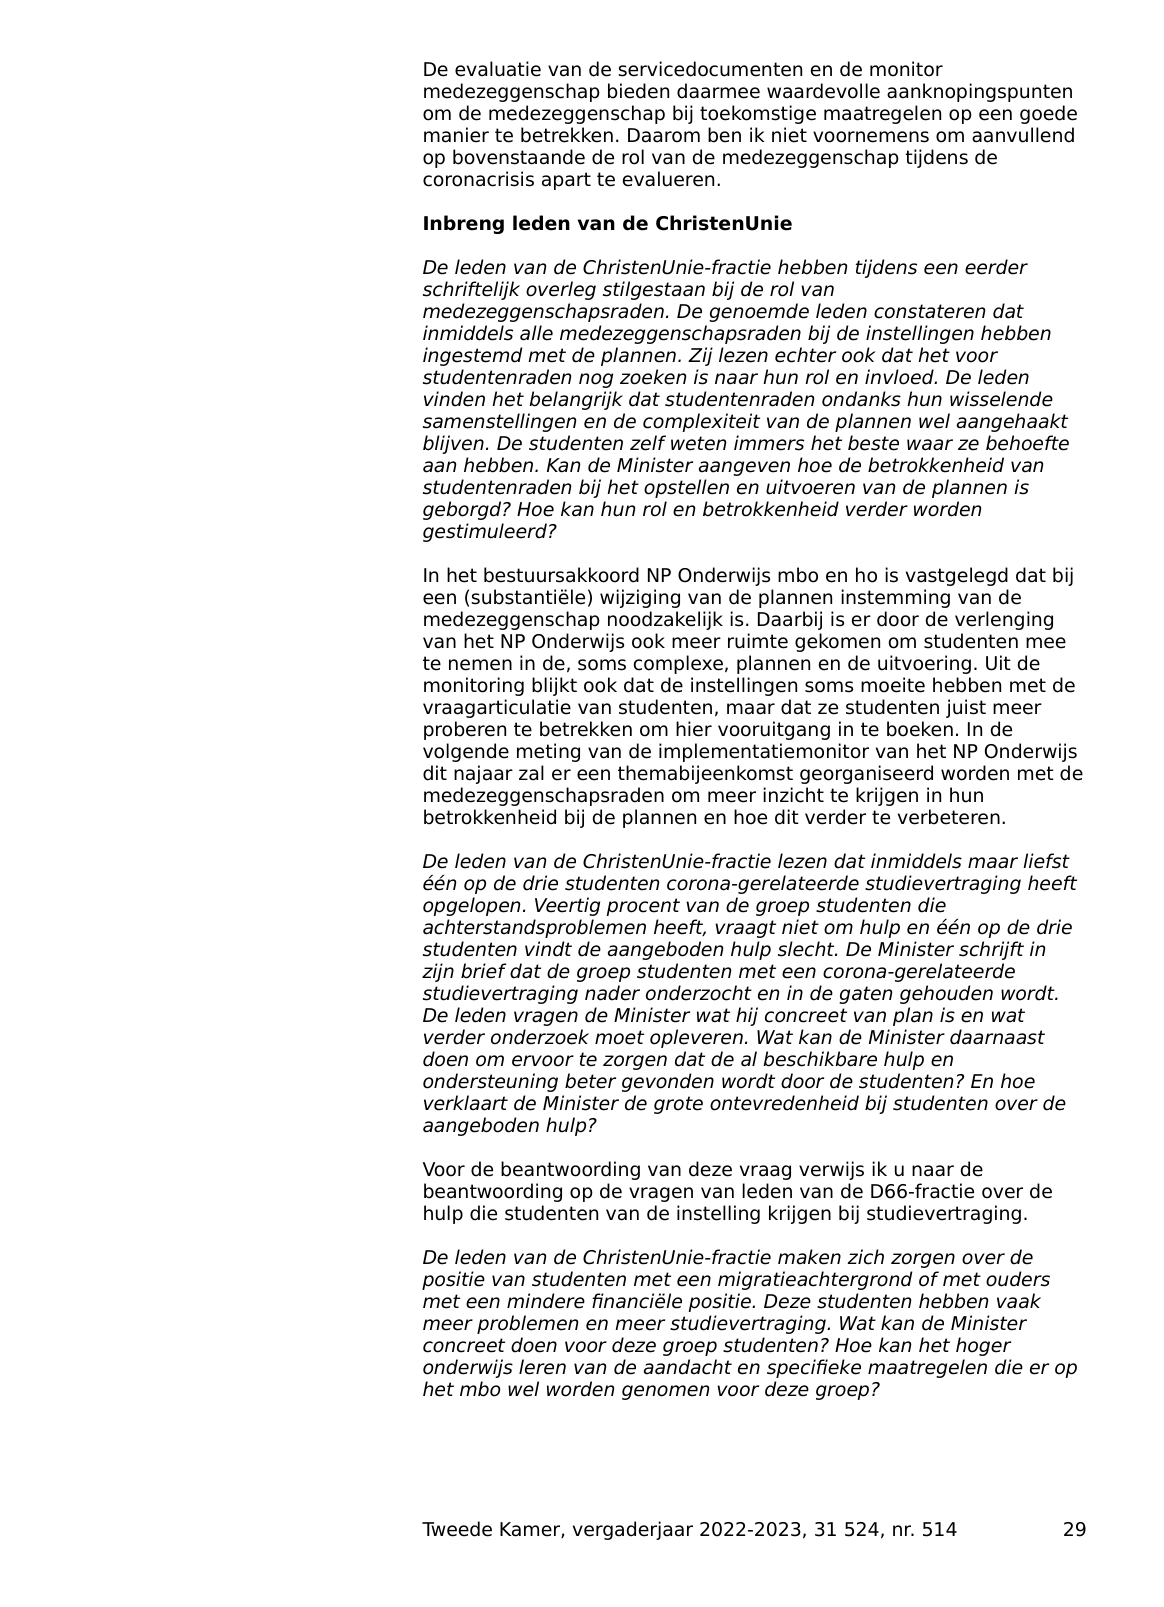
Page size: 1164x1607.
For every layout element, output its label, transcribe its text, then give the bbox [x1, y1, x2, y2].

text De leden van de ChristenUnie-fractie maken zich zorgen over de positie van studenten met een migratieachtergrond of met ouders met een mindere financiële positie. Deze studenten hebben vaak meer problemen en meer studievertraging. Wat kan de Minister concreet doen voor deze groep studenten? Hoe kan het hoger onderwijs leren van de aandacht en specifieke maatregelen die er op het mbo wel worden genomen voor deze groep? [422, 1247, 1087, 1401]
text De leden van de ChristenUnie-fractie hebben tijdens een eerder schriftelijk overleg stilgestaan bij de rol van medezeggenschapsraden. De genoemde leden constateren dat inmiddels alle medezeggenschapsraden bij de instellingen hebben ingestemd met de plannen. Zij lezen echter ook dat het voor studentenraden nog zoeken is naar hun rol en invloed. De leden vinden het belangrijk dat studentenraden ondanks hun wisselende samenstellingen en de complexiteit van de plannen wel aangehaakt blijven. De studenten zelf weten immers het beste waar ze behoefte aan hebben. Kan de Minister aangeven hoe de betrokkenheid van studentenraden bij het opstellen en uitvoeren van de plannen is geborgd? Hoe kan hun rol en betrokkenheid verder worden gestimuleerd? [422, 257, 1087, 543]
text Voor de beantwoording van deze vraag verwijs ik u naar de beantwoording op de vragen van leden van de D66-fractie over de hulp die studenten van de instelling krijgen bij studievertraging. [422, 1159, 1087, 1225]
text De evaluatie van de servicedocumenten en de monitor medezeggenschap bieden daarmee waardevolle aanknopingspunten om de medezeggenschap bij toekomstige maatregelen op een goede manier te betrekken. Daarom ben ik niet voornemens om aanvullend op bovenstaande de rol van de medezeggenschap tijdens de coronacrisis apart te evalueren. [422, 59, 1087, 191]
subtitle Inbreng leden van de ChristenUnie [422, 213, 1087, 235]
text In het bestuursakkoord NP Onderwijs mbo en ho is vastgelegd dat bij een (substantiële) wijziging van de plannen instemming van de medezeggenschap noodzakelijk is. Daarbij is er door de verlenging van het NP Onderwijs ook meer ruimte gekomen om studenten mee te nemen in de, soms complexe, plannen en de uitvoering. Uit de monitoring blijkt ook dat de instellingen soms moeite hebben met de vraagarticulatie van studenten, maar dat ze studenten juist meer proberen te betrekken om hier vooruitgang in te boeken. In de volgende meting van de implementatiemonitor van het NP Onderwijs dit najaar zal er een themabijeenkomst georganiseerd worden met de medezeggenschapsraden om meer inzicht te krijgen in hun betrokkenheid bij de plannen en hoe dit verder te verbeteren. [422, 565, 1087, 829]
text De leden van de ChristenUnie-fractie lezen dat inmiddels maar liefst één op de drie studenten corona-gerelateerde studievertraging heeft opgelopen. Veertig procent van de groep studenten die achterstandsproblemen heeft, vraagt niet om hulp en één op de drie studenten vindt de aangeboden hulp slecht. De Minister schrijft in zijn brief dat de groep studenten met een corona-gerelateerde studievertraging nader onderzocht en in de gaten gehouden wordt. De leden vragen de Minister wat hij concreet van plan is en wat verder onderzoek moet opleveren. Wat kan de Minister daarnaast doen om ervoor te zorgen dat de al beschikbare hulp en ondersteuning beter gevonden wordt door de studenten? En hoe verklaart de Minister de grote ontevredenheid bij studenten over de aangeboden hulp? [422, 851, 1087, 1137]
